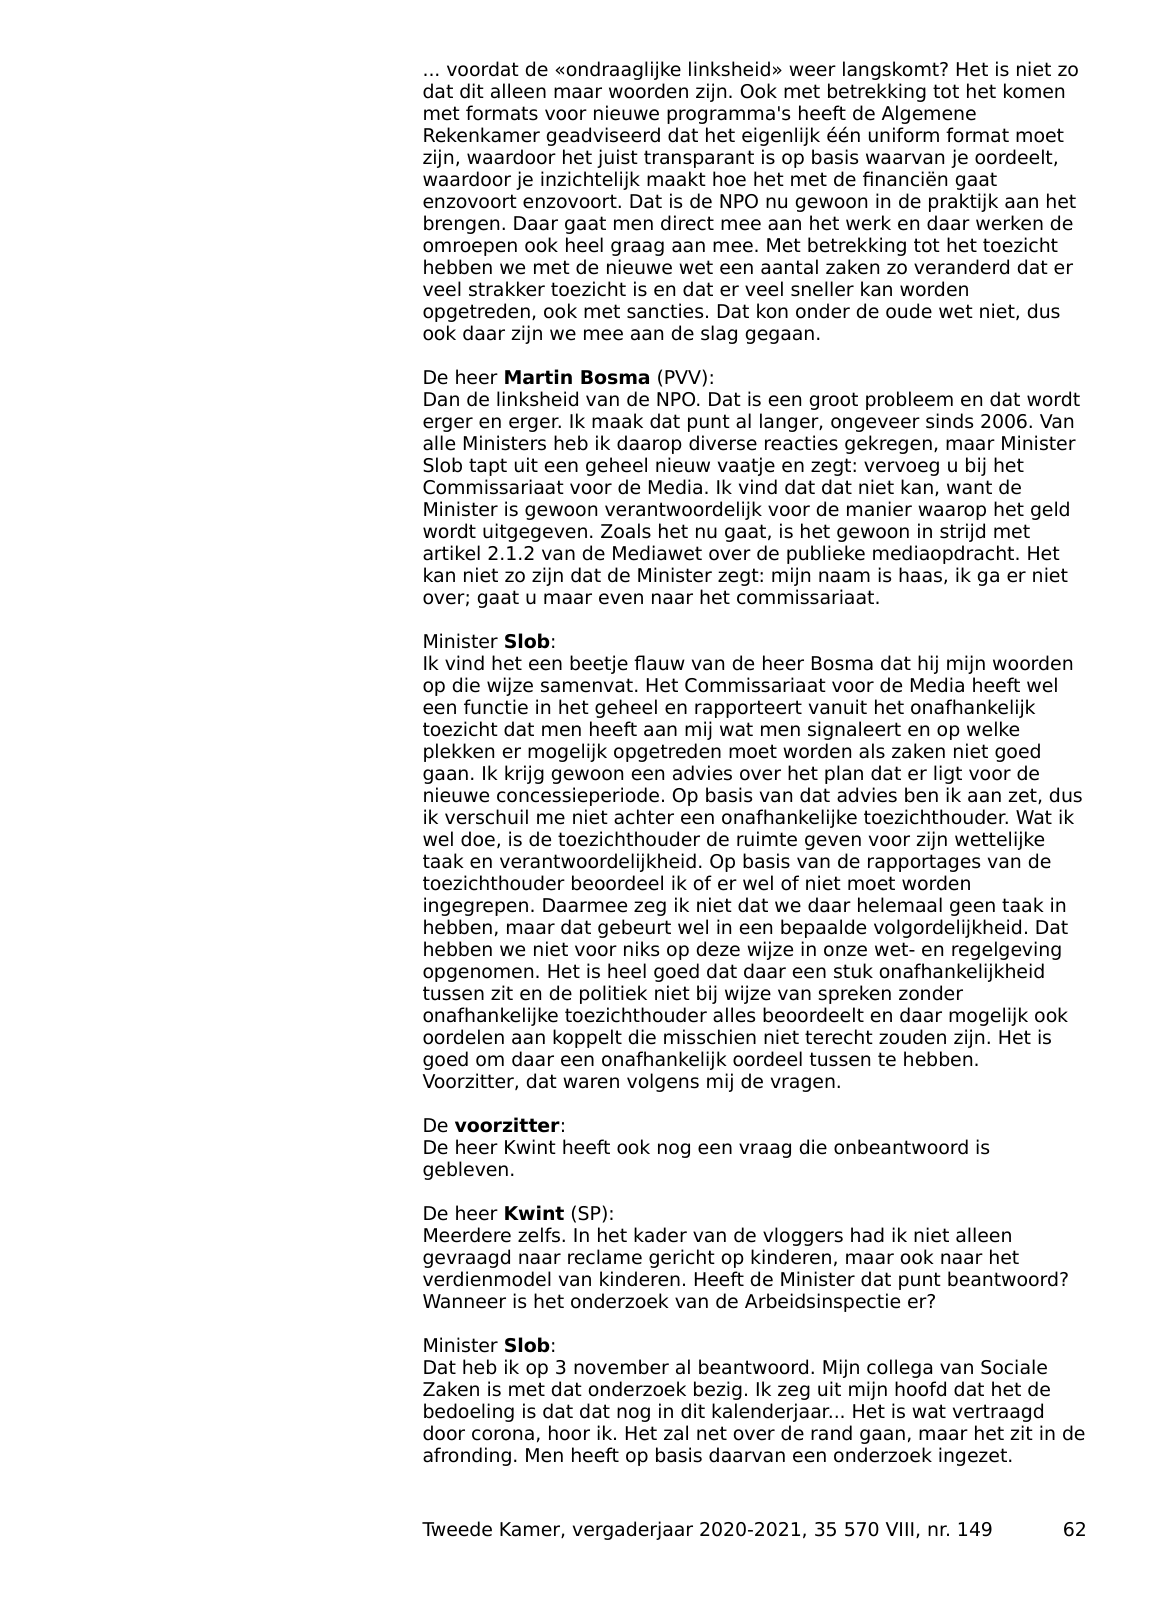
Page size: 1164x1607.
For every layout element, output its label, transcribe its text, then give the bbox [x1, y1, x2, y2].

text De heer Kwint heeft ook nog een vraag die onbeantwoord is gebleven. [422, 1137, 1087, 1181]
text ... voordat de «ondraaglijke linksheid» weer langskomt? Het is niet zo dat dit alleen maar woorden zijn. Ook met betrekking tot het komen met formats voor nieuwe programma's heeft de Algemene Rekenkamer geadviseerd dat het eigenlijk één uniform format moet zijn, waardoor het juist transparant is op basis waarvan je oordeelt, waardoor je inzichtelijk maakt hoe het met de financiën gaat enzovoort enzovoort. Dat is de NPO nu gewoon in de praktijk aan het brengen. Daar gaat men direct mee aan het werk en daar werken de omroepen ook heel graag aan mee. Met betrekking tot het toezicht hebben we met de nieuwe wet een aantal zaken zo veranderd dat er veel strakker toezicht is en dat er veel sneller kan worden opgetreden, ook met sancties. Dat kon onder de oude wet niet, dus ook daar zijn we mee aan de slag gegaan. [422, 59, 1087, 345]
text Minister Slob: [422, 631, 1087, 653]
text Voorzitter, dat waren volgens mij de vragen. [422, 1071, 1087, 1092]
text Minister Slob: [422, 1335, 1087, 1357]
text De heer Martin Bosma (PVV): [422, 367, 1087, 389]
text De heer Kwint (SP): [422, 1203, 1087, 1225]
text Meerdere zelfs. In het kader van de vloggers had ik niet alleen gevraagd naar reclame gericht op kinderen, maar ook naar het verdienmodel van kinderen. Heeft de Minister dat punt beantwoord? Wanneer is het onderzoek van de Arbeidsinspectie er? [422, 1225, 1087, 1313]
text De voorzitter: [422, 1115, 1087, 1137]
text Ik vind het een beetje flauw van de heer Bosma dat hij mijn woorden op die wijze samenvat. Het Commissariaat voor de Media heeft wel een functie in het geheel en rapporteert vanuit het onafhankelijk toezicht dat men heeft aan mij wat men signaleert en op welke plekken er mogelijk opgetreden moet worden als zaken niet goed gaan. Ik krijg gewoon een advies over het plan dat er ligt voor de nieuwe concessieperiode. Op basis van dat advies ben ik aan zet, dus ik verschuil me niet achter een onafhankelijke toezichthouder. Wat ik wel doe, is de toezichthouder de ruimte geven voor zijn wettelijke taak en verantwoordelijkheid. Op basis van de rapportages van de toezichthouder beoordeel ik of er wel of niet moet worden ingegrepen. Daarmee zeg ik niet dat we daar helemaal geen taak in hebben, maar dat gebeurt wel in een bepaalde volgordelijkheid. Dat hebben we niet voor niks op deze wijze in onze wet- en regelgeving opgenomen. Het is heel goed dat daar een stuk onafhankelijkheid tussen zit en de politiek niet bij wijze van spreken zonder onafhankelijke toezichthouder alles beoordeelt en daar mogelijk ook oordelen aan koppelt die misschien niet terecht zouden zijn. Het is goed om daar een onafhankelijk oordeel tussen te hebben. [422, 653, 1087, 1071]
text Dat heb ik op 3 november al beantwoord. Mijn collega van Sociale Zaken is met dat onderzoek bezig. Ik zeg uit mijn hoofd dat het de bedoeling is dat dat nog in dit kalenderjaar... Het is wat vertraagd door corona, hoor ik. Het zal net over de rand gaan, maar het zit in de afronding. Men heeft op basis daarvan een onderzoek ingezet. [422, 1357, 1087, 1467]
text Dan de linksheid van de NPO. Dat is een groot probleem en dat wordt erger en erger. Ik maak dat punt al langer, ongeveer sinds 2006. Van alle Ministers heb ik daarop diverse reacties gekregen, maar Minister Slob tapt uit een geheel nieuw vaatje en zegt: vervoeg u bij het Commissariaat voor de Media. Ik vind dat dat niet kan, want de Minister is gewoon verantwoordelijk voor de manier waarop het geld wordt uitgegeven. Zoals het nu gaat, is het gewoon in strijd met artikel 2.1.2 van de Mediawet over de publieke mediaopdracht. Het kan niet zo zijn dat de Minister zegt: mijn naam is haas, ik ga er niet over; gaat u maar even naar het commissariaat. [422, 389, 1087, 609]
